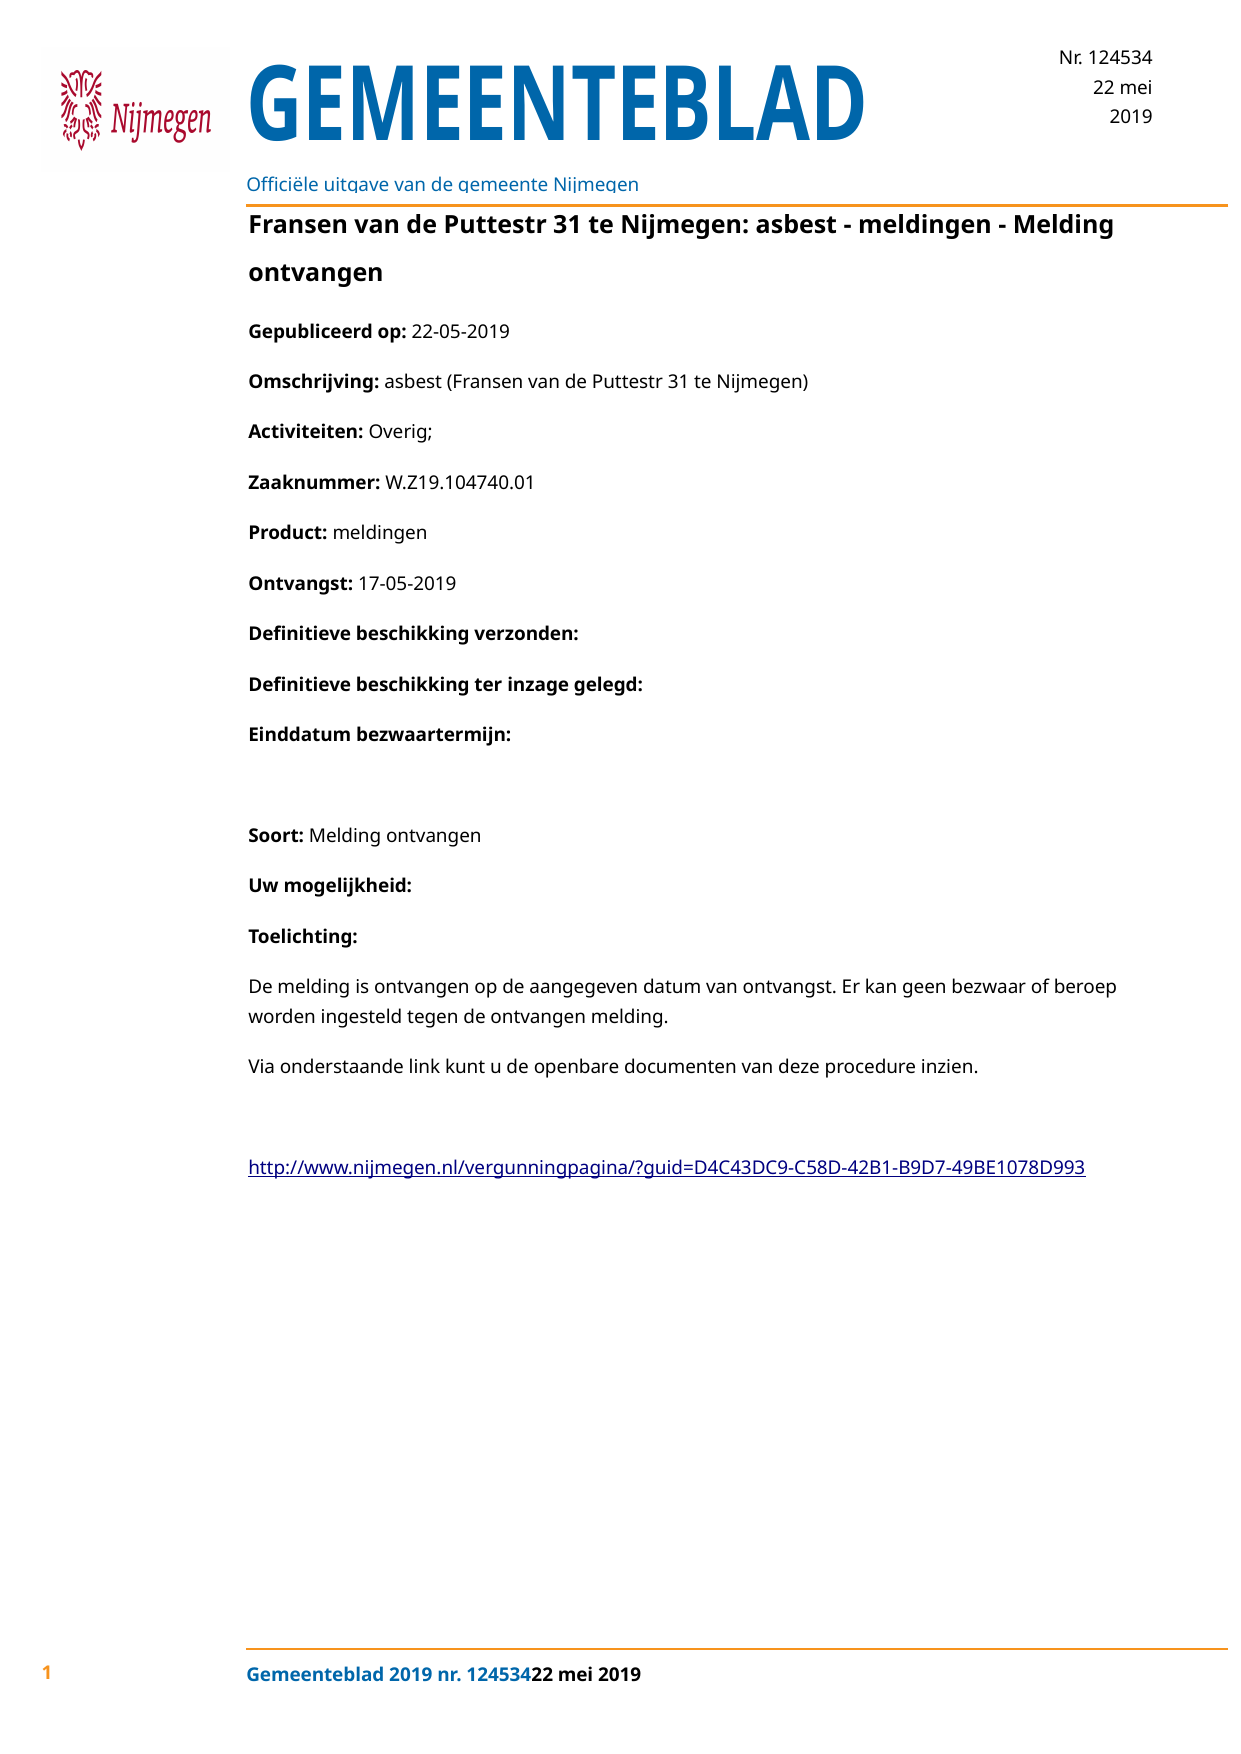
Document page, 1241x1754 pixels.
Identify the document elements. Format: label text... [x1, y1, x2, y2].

text Fransen van de Puttestr 31 te Nijmegen: asbest - meldingen - Melding ontvangen [248, 207, 1152, 288]
text Einddatum bezwaartermijn: [248, 721, 1152, 747]
text http://www.nijmegen.nl/vergunningpagina/?guid=D4C43DC9-C58D-42B1-B9D7-49BE1078D993 [248, 1154, 1152, 1180]
text Toelichting: [248, 923, 1152, 949]
picture [41, 47, 231, 172]
text Soort: Melding ontvangen [248, 822, 1152, 848]
text Ontvangst: 17-05-2019 [248, 570, 1152, 596]
text Activiteiten: Overig; [248, 419, 1152, 444]
text Definitieve beschikking verzonden: [248, 620, 1152, 646]
text Omschrijving: asbest (Fransen van de Puttestr 31 te Nijmegen) [248, 368, 1152, 394]
text De melding is ontvangen op de aangegeven datum van ontvangst. Er kan geen bezwaar of beroep worden ingesteld tegen de ontvangen melding. [248, 973, 1152, 1029]
text Zaaknummer: W.Z19.104740.01 [248, 469, 1152, 495]
text Gepubliceerd op: 22-05-2019 [248, 318, 1152, 344]
text Uw mogelijkheid: [248, 872, 1152, 898]
text Via onderstaande link kunt u de openbare documenten van deze procedure inzien. [248, 1053, 1152, 1079]
text Definitieve beschikking ter inzage gelegd: [248, 671, 1152, 697]
text Product: meldingen [248, 519, 1152, 545]
